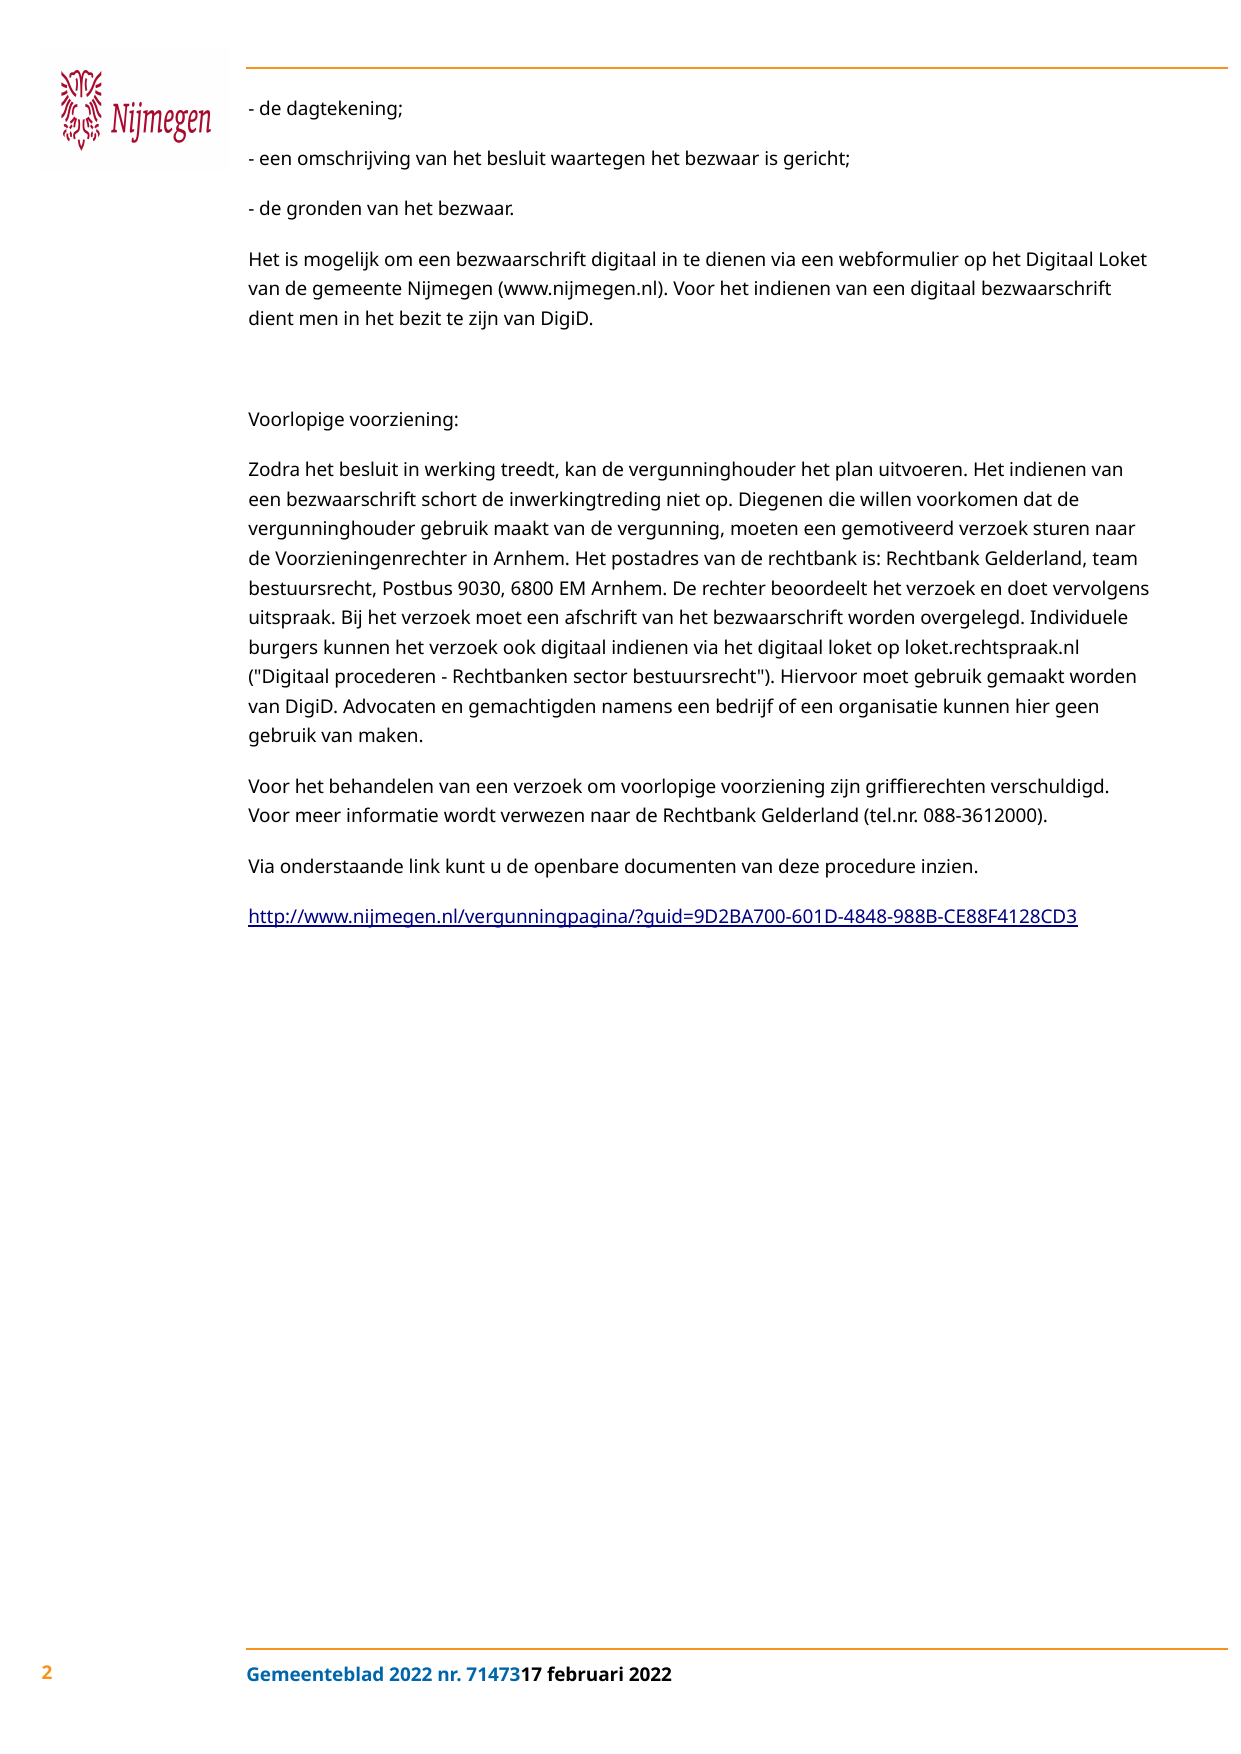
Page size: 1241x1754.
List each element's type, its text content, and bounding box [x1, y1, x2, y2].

text - de dagtekening; [248, 95, 1152, 121]
picture [41, 47, 231, 172]
text Zodra het besluit in werking treedt, kan de vergunninghouder het plan uitvoeren. Het indienen van een bezwaarschrift schort de inwerkingtreding niet op. Diegenen die willen voorkomen dat de vergunninghouder gebruik maakt van de vergunning, moeten een gemotiveerd verzoek sturen naar de Voorzieningenrechter in Arnhem. Het postadres van de rechtbank is: Rechtbank Gelderland, team bestuursrecht, Postbus 9030, 6800 EM Arnhem. De rechter beoordeelt het verzoek en doet vervolgens uitspraak. Bij het verzoek moet een afschrift van het bezwaarschrift worden overgelegd. Individuele burgers kunnen het verzoek ook digitaal indienen via het digitaal loket op loket.rechtspraak.nl ("Digitaal procederen - Rechtbanken sector bestuursrecht"). Hiervoor moet gebruik gemaakt worden van DigiD. Advocaten en gemachtigden namens een bedrijf of een organisatie kunnen hier geen gebruik van maken. [248, 456, 1152, 748]
text Via onderstaande link kunt u de openbare documenten van deze procedure inzien. [248, 853, 1152, 879]
text Voor het behandelen van een verzoek om voorlopige voorziening zijn griffierechten verschuldigd. Voor meer informatie wordt verwezen naar de Rechtbank Gelderland (tel.nr. 088-3612000). [248, 773, 1152, 828]
text Voorlopige voorziening: [248, 406, 1152, 432]
text Het is mogelijk om een bezwaarschrift digitaal in te dienen via een webformulier op het Digitaal Loket van de gemeente Nijmegen (www.nijmegen.nl). Voor het indienen van een digitaal bezwaarschrift dient men in het bezit te zijn van DigiD. [248, 246, 1152, 331]
text http://www.nijmegen.nl/vergunningpagina/?guid=9D2BA700-601D-4848-988B-CE88F4128CD3 [248, 903, 1152, 929]
text - een omschrijving van het besluit waartegen het bezwaar is gericht; [248, 145, 1152, 171]
text - de gronden van het bezwaar. [248, 196, 1152, 221]
